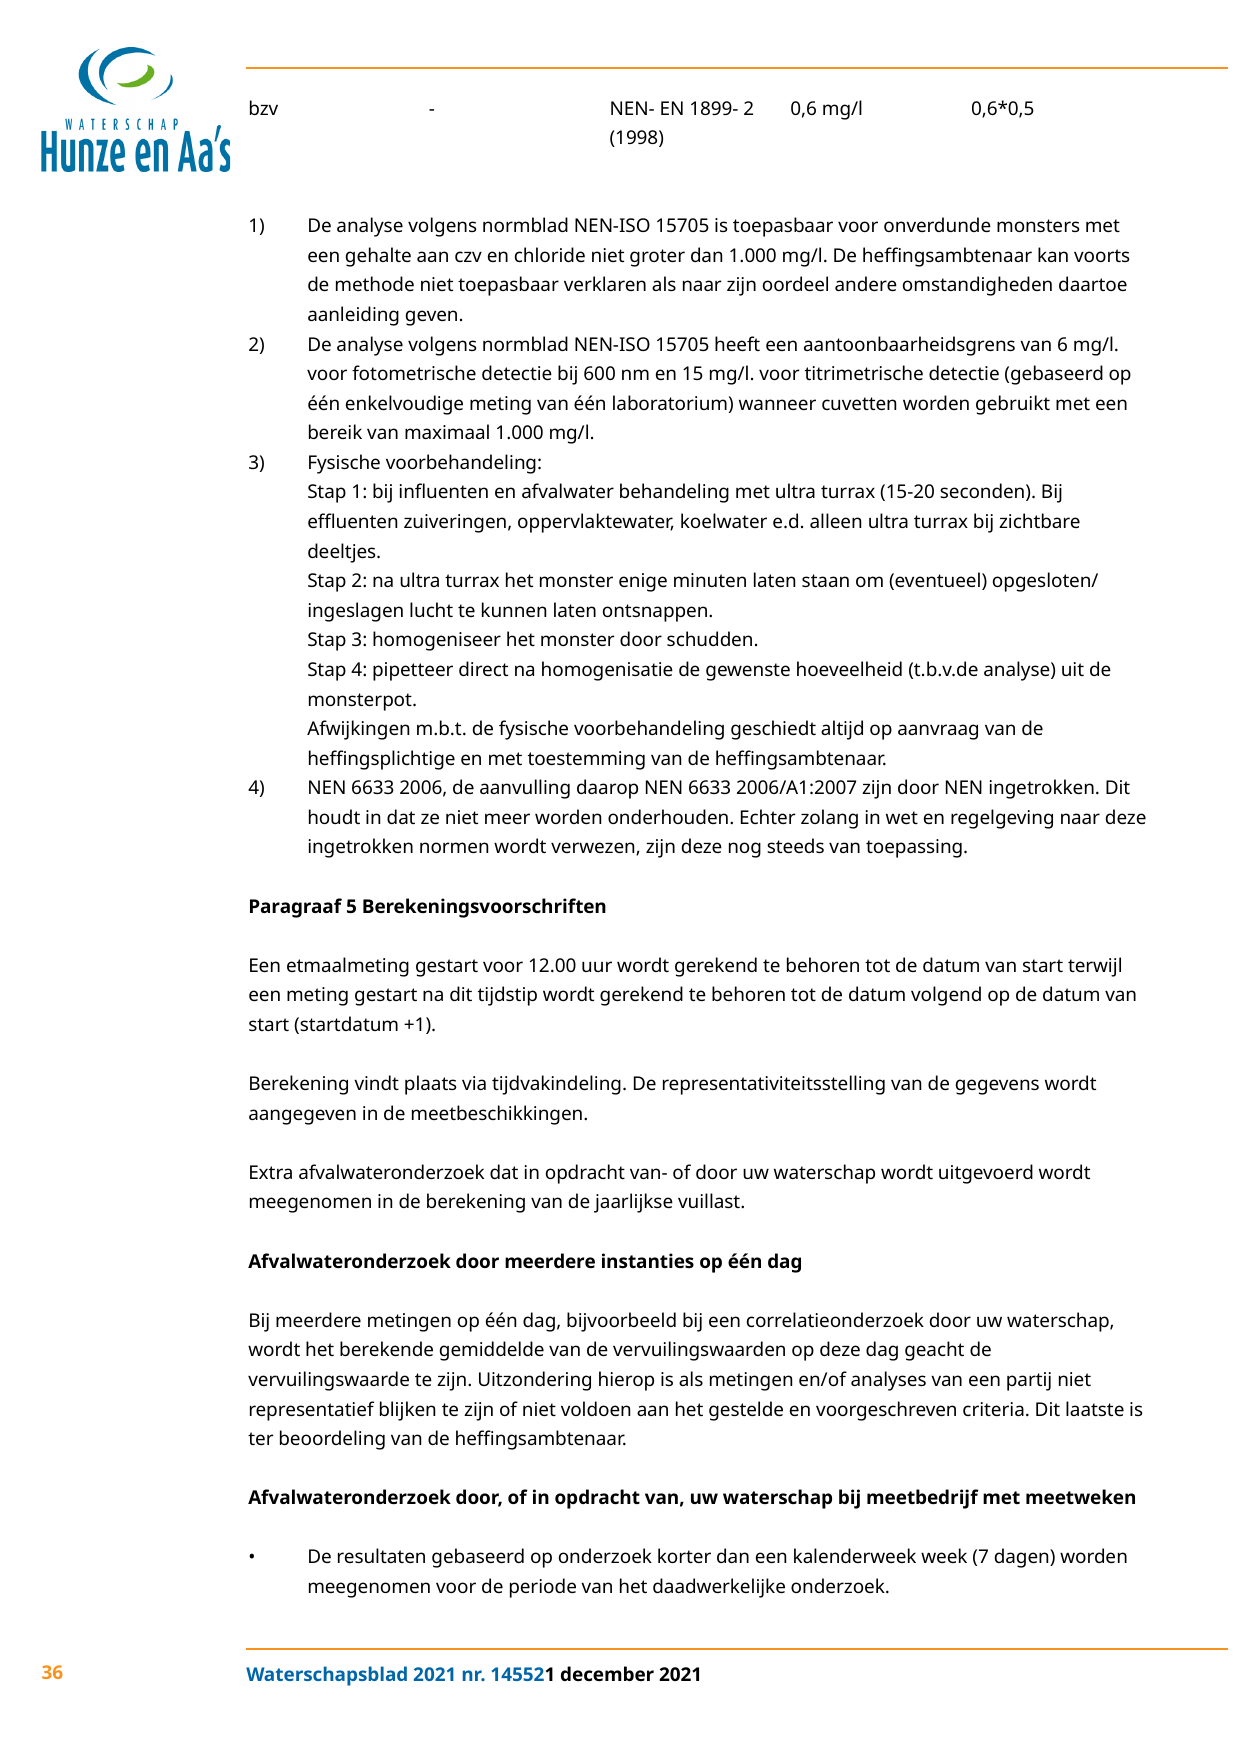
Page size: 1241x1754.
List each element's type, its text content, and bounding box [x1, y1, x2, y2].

text Een etmaalmeting gestart voor 12.00 uur wordt gerekend te behoren tot de datum van start terwijl een meting gestart na dit tijdstip wordt gerekend te behoren tot de datum volgend op de datum van start (startdatum +1). [248, 952, 1152, 1037]
list Stap 4: pipetteer direct na homogenisatie de gewenste hoeveelheid (t.b.v.de analyse) uit de monsterpot. [248, 656, 1152, 712]
list De analyse volgens normblad NEN-ISO 15705 is toepasbaar voor onverdunde monsters met een gehalte aan czv en chloride niet groter dan 1.000 mg/l. De heffingsambtenaar kan voorts de methode niet toepasbaar verklaren als naar zijn oordeel andere omstandigheden daartoe aanleiding geven. [248, 212, 1152, 327]
picture [183, 163, 191, 172]
picture [47, 154, 51, 172]
text Afvalwateronderzoek door, of in opdracht van, uw waterschap bij meetbedrijf met meetweken [248, 1484, 1152, 1510]
text Extra afvalwateronderzoek dat in opdracht van- of door uw waterschap wordt uitgevoerd wordt meegenomen in de berekening van de jaarlijkse vuillast. [248, 1159, 1152, 1214]
text Paragraaf 5 Berekeningsvoorschriften [248, 893, 1152, 919]
table_cell - [429, 95, 609, 180]
list Fysische voorbehandeling: [248, 449, 1152, 475]
table_cell 0,6*0,5 [971, 95, 1152, 180]
text Afvalwateronderzoek door meerdere instanties op één dag [248, 1248, 1152, 1274]
picture [41, 47, 231, 172]
list Stap 1: bij influenten en afvalwater behandeling met ultra turrax (15-20 seconden). Bij effluenten zuiveringen, oppervlaktewater, koelwater e.d. alleen ultra turrax bij zichtbare deeltjes. [248, 479, 1152, 564]
text Berekening vindt plaats via tijdvakindeling. De representativiteitsstelling van de gegevens wordt aangegeven in de meetbeschikkingen. [248, 1070, 1152, 1126]
table_cell NEN- EN 1899- 2 (1998) [609, 95, 790, 180]
list Afwijkingen m.b.t. de fysische voorbehandeling geschiedt altijd op aanvraag van de heffingsplichtige en met toestemming van de heffingsambtenaar. [248, 715, 1152, 771]
table_cell bzv [248, 95, 429, 180]
picture [226, 145, 231, 156]
list NEN 6633 2006, de aanvulling daarop NEN 6633 2006/A1:2007 zijn door NEN ingetrokken. Dit houdt in dat ze niet meer worden onderhouden. Echter zolang in wet en regelgeving naar deze ingetrokken normen wordt verwezen, zijn deze nog steeds van toepassing. [248, 774, 1152, 859]
list Stap 3: homogeniseer het monster door schudden. [248, 627, 1152, 652]
list Stap 2: na ultra turrax het monster enige minuten laten staan om (eventueel) opgesloten/ ingeslagen lucht te kunnen laten ontsnappen. [248, 567, 1152, 623]
list De analyse volgens normblad NEN-ISO 15705 heeft een aantoonbaarheidsgrens van 6 mg/l. voor fotometrische detectie bij 600 nm en 15 mg/l. voor titrimetrische detectie (gebaseerd op één enkelvoudige meting van één laboratorium) wanneer cuvetten worden gebruikt met een bereik van maximaal 1.000 mg/l. [248, 331, 1152, 445]
list De resultaten gebaseerd op onderzoek korter dan een kalenderweek week (7 dagen) worden meegenomen voor de periode van het daadwerkelijke onderzoek. [248, 1544, 1152, 1599]
table_cell 0,6 mg/l [790, 95, 971, 180]
text Bij meerdere metingen op één dag, bijvoorbeeld bij een correlatieonderzoek door uw waterschap, wordt het berekende gemiddelde van de vervuilingswaarden op deze dag geacht de vervuilingswaarde te zijn. Uitzondering hierop is als metingen en/of analyses van een partij niet representatief blijken te zijn of niet voldoen aan het gestelde en voorgeschreven criteria. Dit laatste is ter beoordeling van de heffingsambtenaar. [248, 1307, 1152, 1451]
